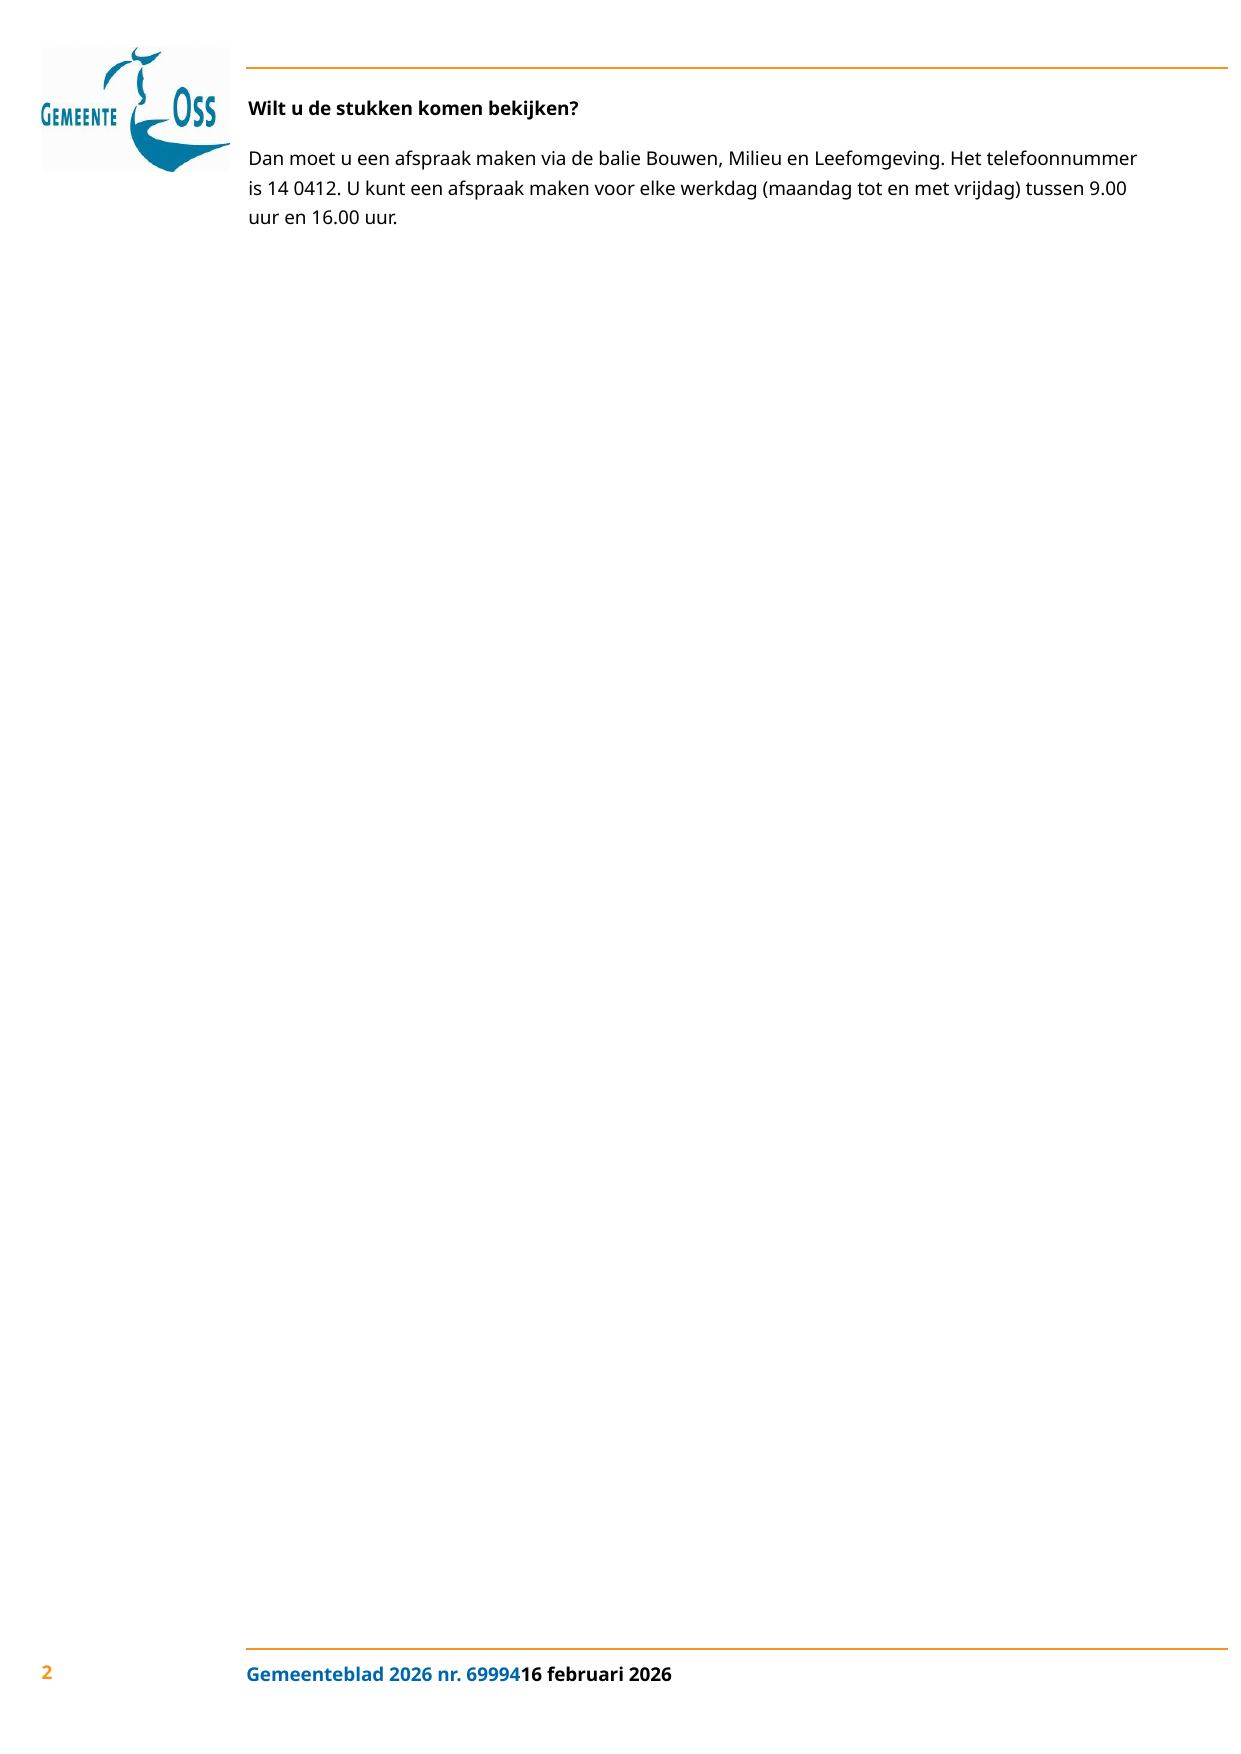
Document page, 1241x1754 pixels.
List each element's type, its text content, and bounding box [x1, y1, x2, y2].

picture [41, 47, 231, 172]
text Dan moet u een afspraak maken via de balie Bouwen, Milieu en Leefomgeving. Het telefoonnummer is 14 0412. U kunt een afspraak maken voor elke werkdag (maandag tot en met vrijdag) tussen 9.00 uur en 16.00 uur. [248, 145, 1152, 230]
text Wilt u de stukken komen bekijken? [248, 95, 1152, 121]
